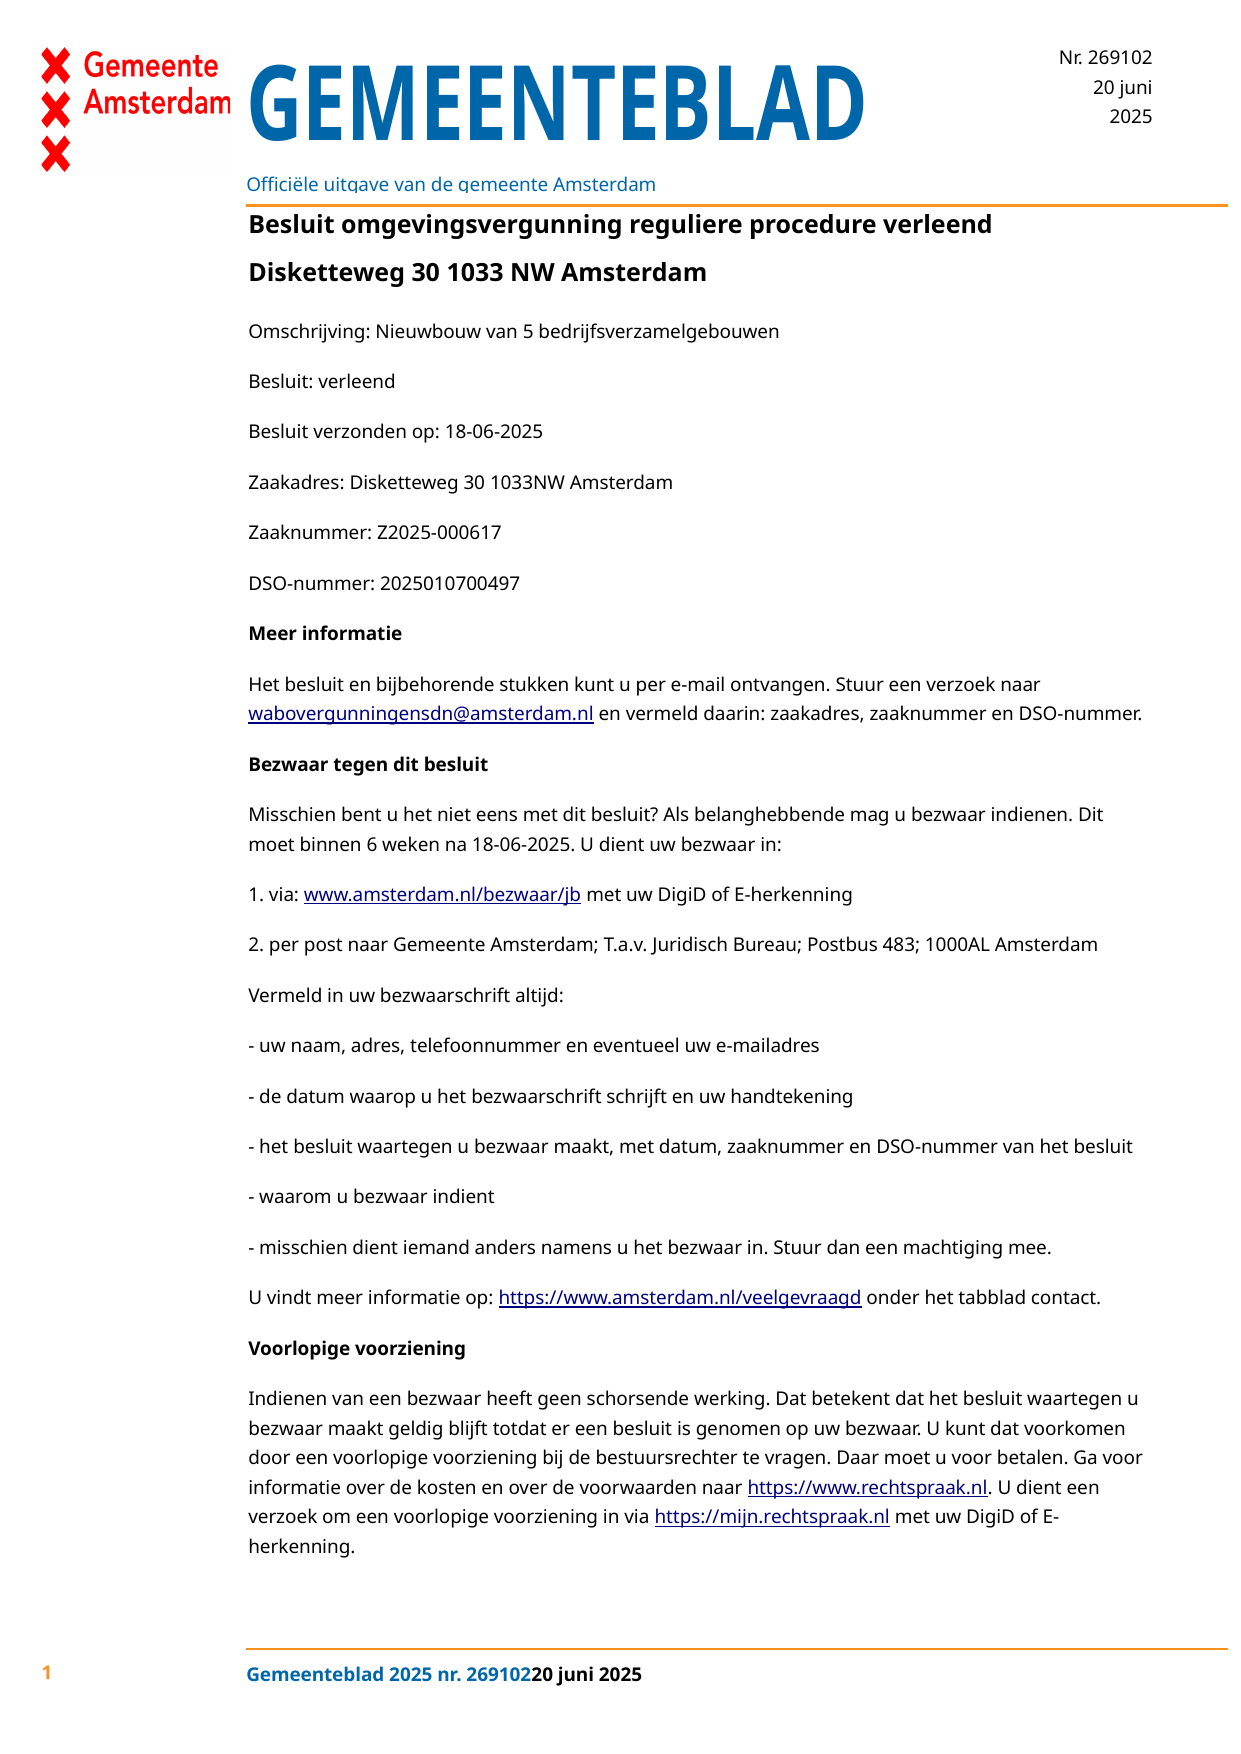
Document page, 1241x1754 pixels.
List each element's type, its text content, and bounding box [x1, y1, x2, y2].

picture [41, 47, 231, 172]
text Omschrijving: Nieuwbouw van 5 bedrijfsverzamelgebouwen [248, 318, 1152, 344]
text - de datum waarop u het bezwaarschrift schrijft en uw handtekening [248, 1083, 1152, 1109]
text Bezwaar tegen dit besluit [248, 751, 1152, 777]
text Vermeld in uw bezwaarschrift altijd: [248, 982, 1152, 1008]
text Meer informatie [248, 620, 1152, 646]
text Zaakadres: Disketteweg 30 1033NW Amsterdam [248, 469, 1152, 495]
text 2. per post naar Gemeente Amsterdam; T.a.v. Juridisch Bureau; Postbus 483; 1000AL Amsterdam [248, 932, 1152, 957]
text DSO-nummer: 2025010700497 [248, 570, 1152, 596]
text Indienen van een bezwaar heeft geen schorsende werking. Dat betekent dat het besluit waartegen u bezwaar maakt geldig blijft totdat er een besluit is genomen op uw bezwaar. U kunt dat voorkomen door een voorlopige voorziening bij de bestuursrechter te vragen. Daar moet u voor betalen. Ga voor informatie over de kosten en over de voorwaarden naar https://www.rechtspraak.nl. U dient een verzoek om een voorlopige voorziening in via https://mijn.rechtspraak.nl met uw DigiD of E-herkenning. [248, 1385, 1152, 1559]
text Zaaknummer: Z2025-000617 [248, 519, 1152, 545]
text Besluit omgevingsvergunning reguliere procedure verleend Disketteweg 30 1033 NW Amsterdam [248, 207, 1152, 288]
text Besluit: verleend [248, 368, 1152, 394]
text Misschien bent u het niet eens met dit besluit? Als belanghebbende mag u bezwaar indienen. Dit moet binnen 6 weken na 18-06-2025. U dient uw bezwaar in: [248, 801, 1152, 857]
text - het besluit waartegen u bezwaar maakt, met datum, zaaknummer en DSO-nummer van het besluit [248, 1133, 1152, 1159]
text 1. via: www.amsterdam.nl/bezwaar/jb met uw DigiD of E-herkenning [248, 881, 1152, 907]
text Voorlopige voorziening [248, 1335, 1152, 1361]
text - waarom u bezwaar indient [248, 1184, 1152, 1209]
text Het besluit en bijbehorende stukken kunt u per e-mail ontvangen. Stuur een verzoek naar wabovergunningensdn@amsterdam.nl en vermeld daarin: zaakadres, zaaknummer en DSO-nummer. [248, 671, 1152, 726]
text U vindt meer informatie op: https://www.amsterdam.nl/veelgevraagd onder het tabblad contact. [248, 1284, 1152, 1310]
text - misschien dient iemand anders namens u het bezwaar in. Stuur dan een machtiging mee. [248, 1234, 1152, 1260]
text - uw naam, adres, telefoonnummer en eventueel uw e-mailadres [248, 1032, 1152, 1058]
text Besluit verzonden op: 18-06-2025 [248, 419, 1152, 444]
